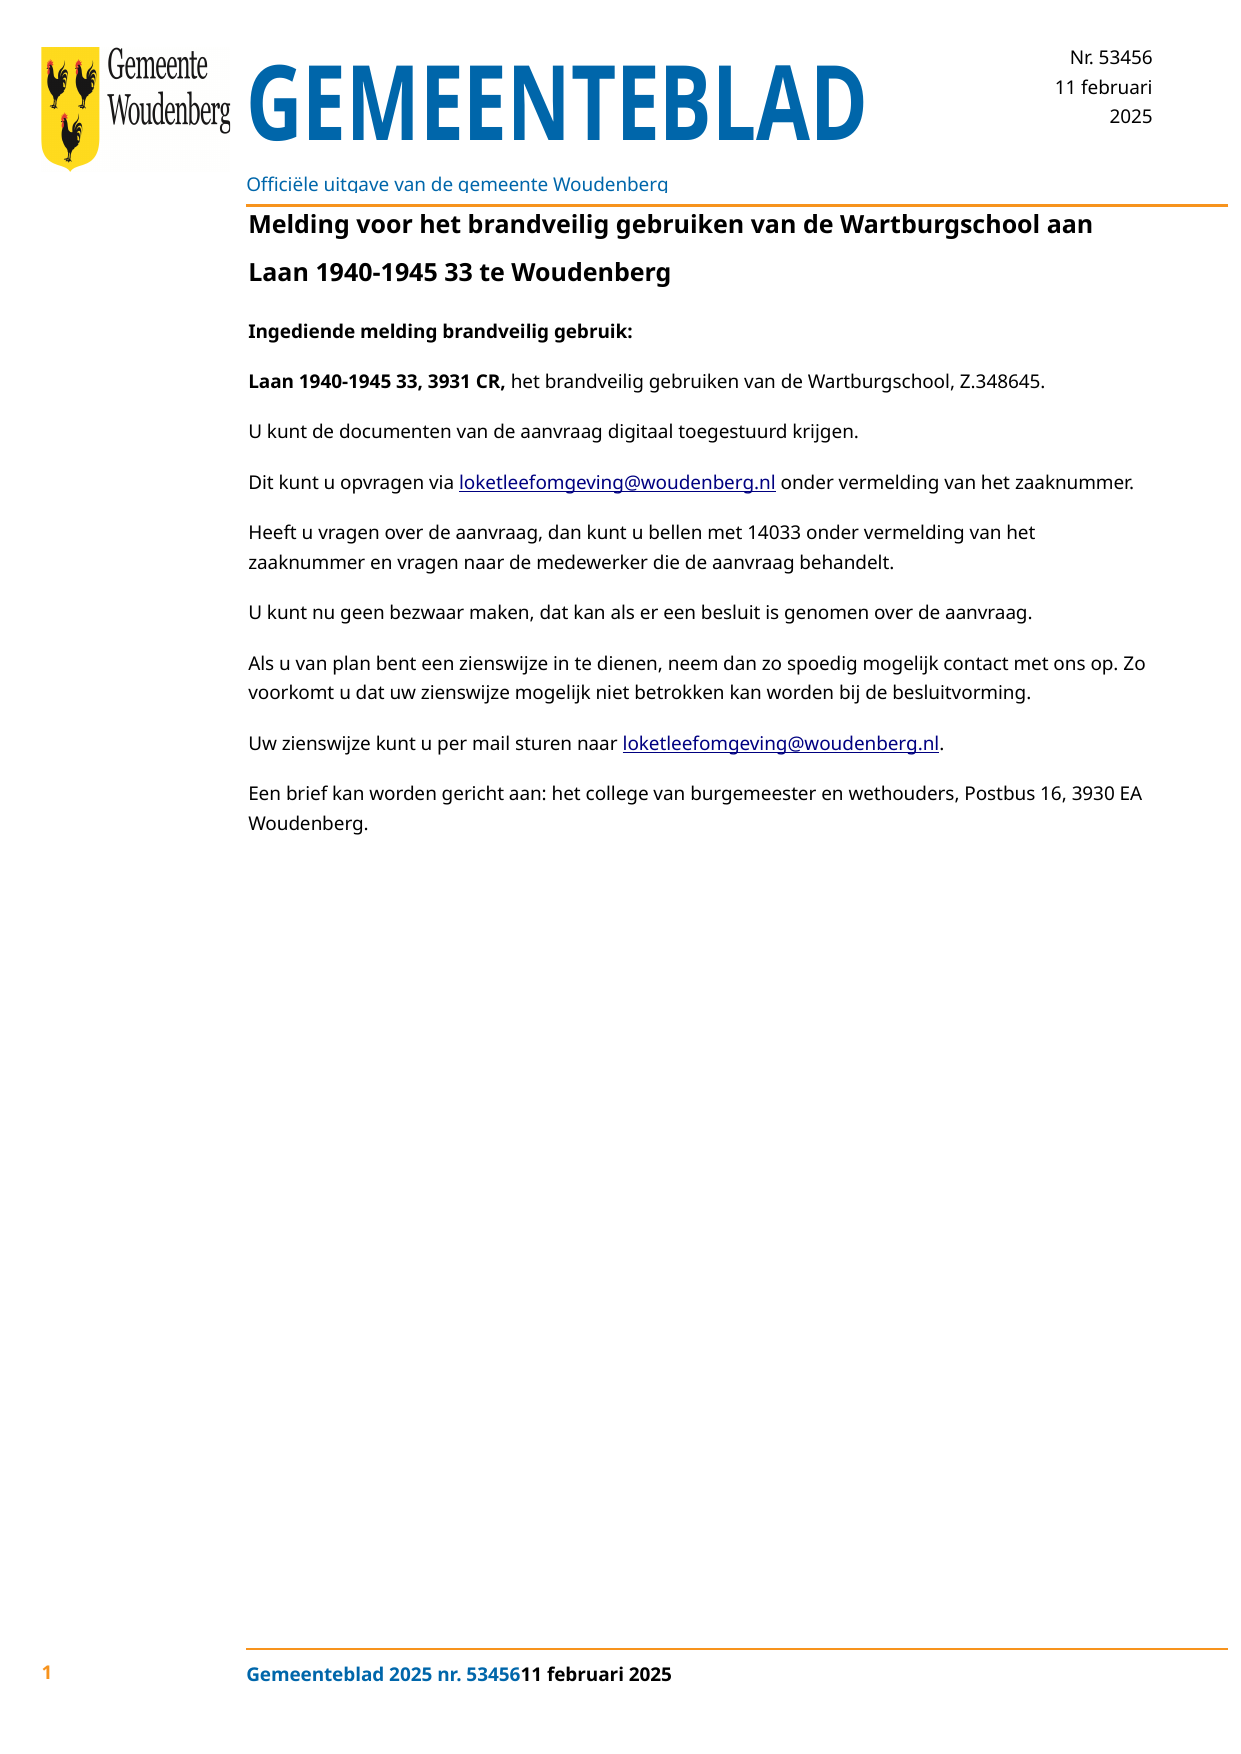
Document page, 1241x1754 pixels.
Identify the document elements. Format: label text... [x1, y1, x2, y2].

text Een brief kan worden gericht aan: het college van burgemeester en wethouders, Postbus 16, 3930 EA Woudenberg. [248, 780, 1152, 836]
text U kunt de documenten van de aanvraag digitaal toegestuurd krijgen. [248, 419, 1152, 444]
text Ingediende melding brandveilig gebruik: [248, 318, 1152, 344]
picture [41, 47, 231, 172]
text Als u van plan bent een zienswijze in te dienen, neem dan zo spoedig mogelijk contact met ons op. Zo voorkomt u dat uw zienswijze mogelijk niet betrokken kan worden bij de besluitvorming. [248, 650, 1152, 705]
text Heeft u vragen over de aanvraag, dan kunt u bellen met 14033 onder vermelding van het zaaknummer en vragen naar de medewerker die de aanvraag behandelt. [248, 519, 1152, 575]
text Dit kunt u opvragen via loketleefomgeving@woudenberg.nl onder vermelding van het zaaknummer. [248, 469, 1152, 495]
text Melding voor het brandveilig gebruiken van de Wartburgschool aan Laan 1940-1945 33 te Woudenberg [248, 207, 1152, 288]
text U kunt nu geen bezwaar maken, dat kan als er een besluit is genomen over de aanvraag. [248, 599, 1152, 625]
text Laan 1940-1945 33, 3931 CR, het brandveilig gebruiken van de Wartburgschool, Z.348645. [248, 368, 1152, 394]
text Uw zienswijze kunt u per mail sturen naar loketleefomgeving@woudenberg.nl. [248, 730, 1152, 756]
